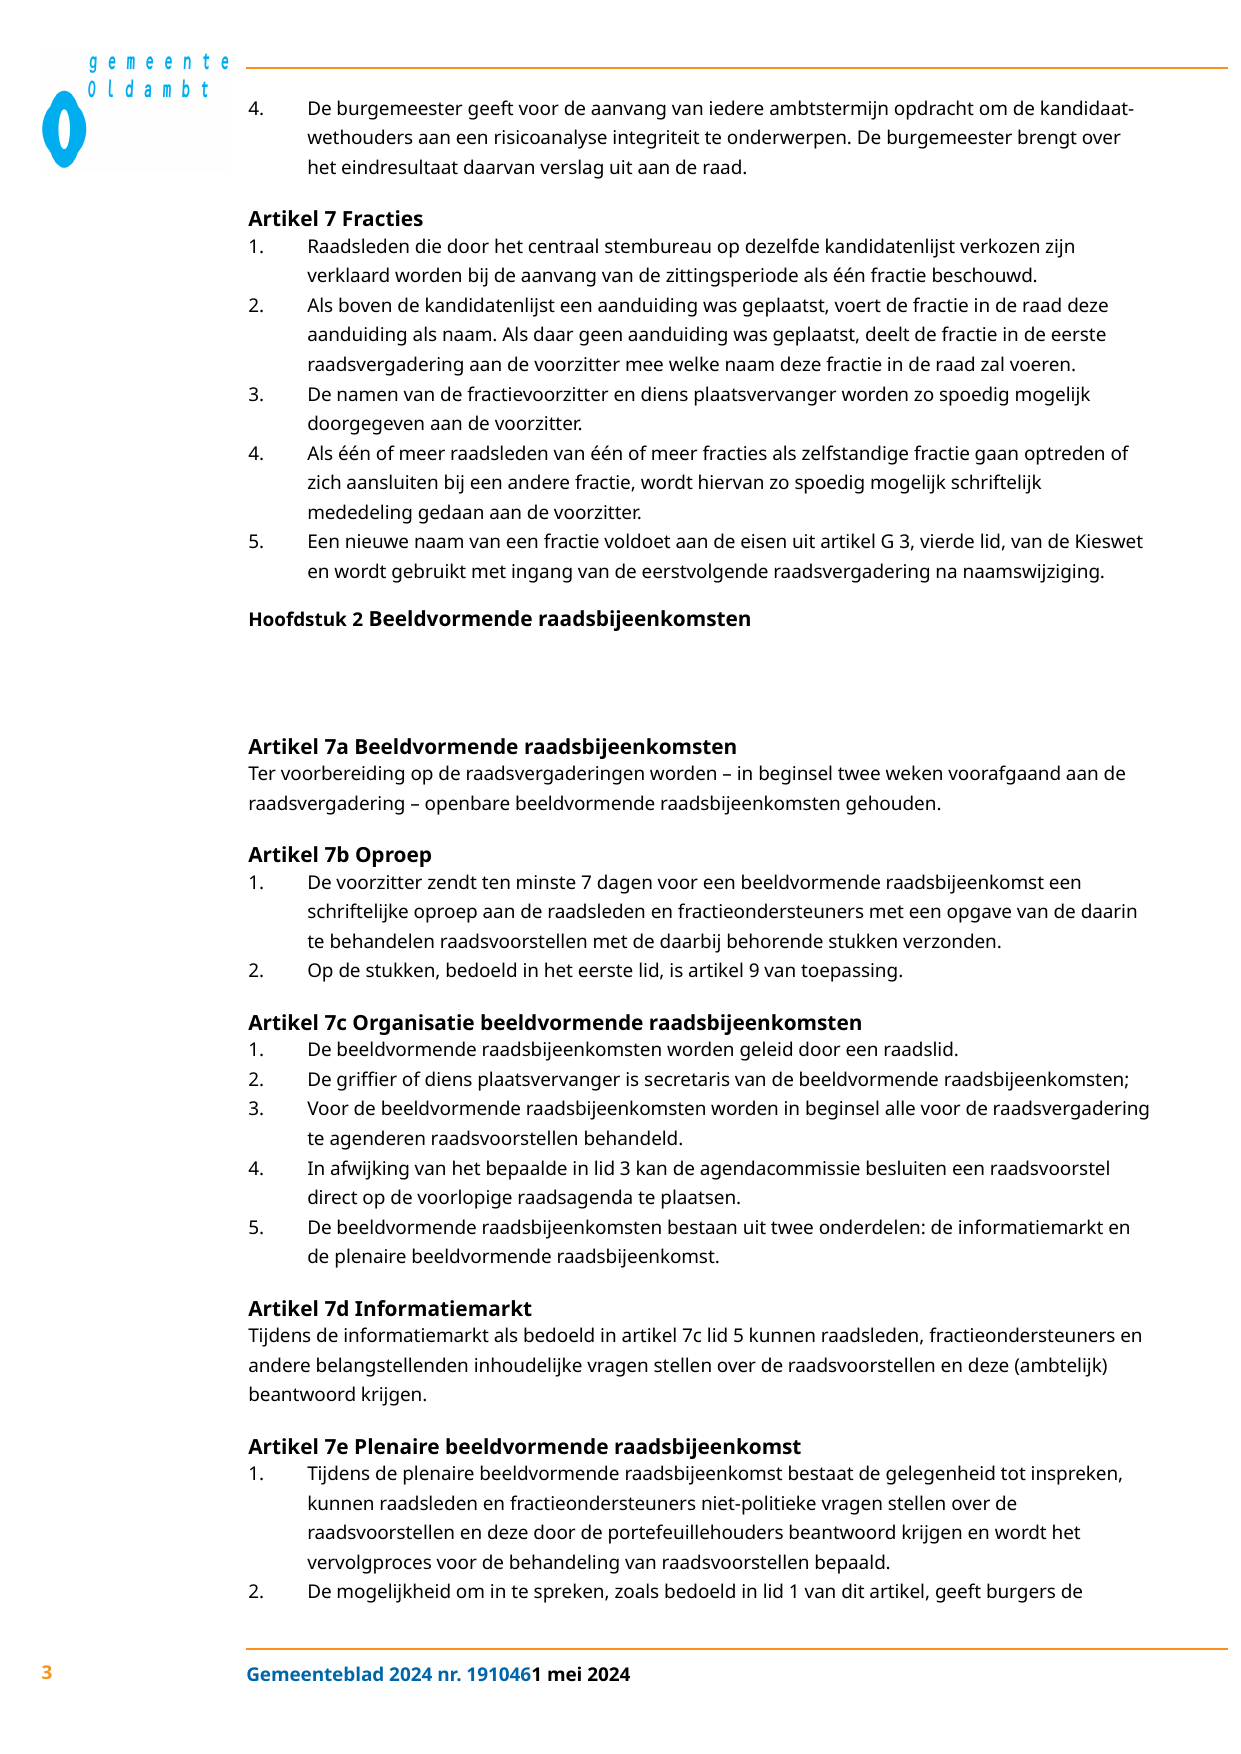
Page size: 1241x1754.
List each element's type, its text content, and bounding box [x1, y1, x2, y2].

list Tijdens de plenaire beeldvormende raadsbijeenkomst bestaat de gelegenheid tot inspreken, kunnen raadsleden en fractieondersteuners niet-politieke vragen stellen over de raadsvoorstellen en deze door de portefeuillehouders beantwoord krijgen en wordt het vervolgproces voor de behandeling van raadsvoorstellen bepaald. [248, 1460, 1152, 1575]
text Artikel 7a Beeldvormende raadsbijeenkomsten [248, 732, 1152, 760]
list Als één of meer raadsleden van één of meer fracties als zelfstandige fractie gaan optreden of zich aansluiten bij een andere fractie, wordt hiervan zo spoedig mogelijk schriftelijk mededeling gedaan aan de voorzitter. [248, 440, 1152, 525]
text Artikel 7d Informatiemarkt [248, 1294, 1152, 1322]
text Artikel 7b Oproep [248, 840, 1152, 869]
list De burgemeester geeft voor de aanvang van iedere ambtstermijn opdracht om de kandidaat-wethouders aan een risicoanalyse integriteit te onderwerpen. De burgemeester brengt over het eindresultaat daarvan verslag uit aan de raad. [248, 95, 1152, 180]
text Hoofdstuk 2 Beeldvormende raadsbijeenkomsten [248, 604, 1152, 632]
list Als boven de kandidatenlijst een aanduiding was geplaatst, voert de fractie in de raad deze aanduiding als naam. Als daar geen aanduiding was geplaatst, deelt de fractie in de eerste raadsvergadering aan de voorzitter mee welke naam deze fractie in de raad zal voeren. [248, 292, 1152, 377]
list De namen van de fractievoorzitter en diens plaatsvervanger worden zo spoedig mogelijk doorgegeven aan de voorzitter. [248, 381, 1152, 436]
list Een nieuwe naam van een fractie voldoet aan de eisen uit artikel G 3, vierde lid, van de Kieswet en wordt gebruikt met ingang van de eerstvolgende raadsvergadering na naamswijziging. [248, 529, 1152, 584]
text Tijdens de informatiemarkt als bedoeld in artikel 7c lid 5 kunnen raadsleden, fractieondersteuners en andere belangstellenden inhoudelijke vragen stellen over de raadsvoorstellen en deze (ambtelijk) beantwoord krijgen. [248, 1322, 1152, 1407]
list Voor de beeldvormende raadsbijeenkomsten worden in beginsel alle voor de raadsvergadering te agenderen raadsvoorstellen behandeld. [248, 1096, 1152, 1151]
list De beeldvormende raadsbijeenkomsten bestaan uit twee onderdelen: de informatiemarkt en de plenaire beeldvormende raadsbijeenkomst. [248, 1214, 1152, 1269]
text Artikel 7c Organisatie beeldvormende raadsbijeenkomsten [248, 1008, 1152, 1036]
list De mogelijkheid om in te spreken, zoals bedoeld in lid 1 van dit artikel, geeft burgers de [248, 1579, 1152, 1604]
list Raadsleden die door het centraal stembureau op dezelfde kandidatenlijst verkozen zijn verklaard worden bij de aanvang van de zittingsperiode als één fractie beschouwd. [248, 233, 1152, 288]
text Artikel 7e Plenaire beeldvormende raadsbijeenkomst [248, 1432, 1152, 1460]
list De beeldvormende raadsbijeenkomsten worden geleid door een raadslid. [248, 1036, 1152, 1062]
text Ter voorbereiding op de raadsvergaderingen worden – in beginsel twee weken voorafgaand aan de raadsvergadering – openbare beeldvormende raadsbijeenkomsten gehouden. [248, 760, 1152, 816]
list De voorzitter zendt ten minste 7 dagen voor een beeldvormende raadsbijeenkomst een schriftelijke oproep aan de raadsleden en fractieondersteuners met een opgave van de daarin te behandelen raadsvoorstellen met de daarbij behorende stukken verzonden. [248, 869, 1152, 954]
text Artikel 7 Fracties [248, 204, 1152, 233]
list In afwijking van het bepaalde in lid 3 kan de agendacommissie besluiten een raadsvoorstel direct op de voorlopige raadsagenda te plaatsen. [248, 1155, 1152, 1210]
picture [41, 47, 231, 172]
list Op de stukken, bedoeld in het eerste lid, is artikel 9 van toepassing. [248, 958, 1152, 983]
list De griffier of diens plaatsvervanger is secretaris van de beeldvormende raadsbijeenkomsten; [248, 1066, 1152, 1092]
